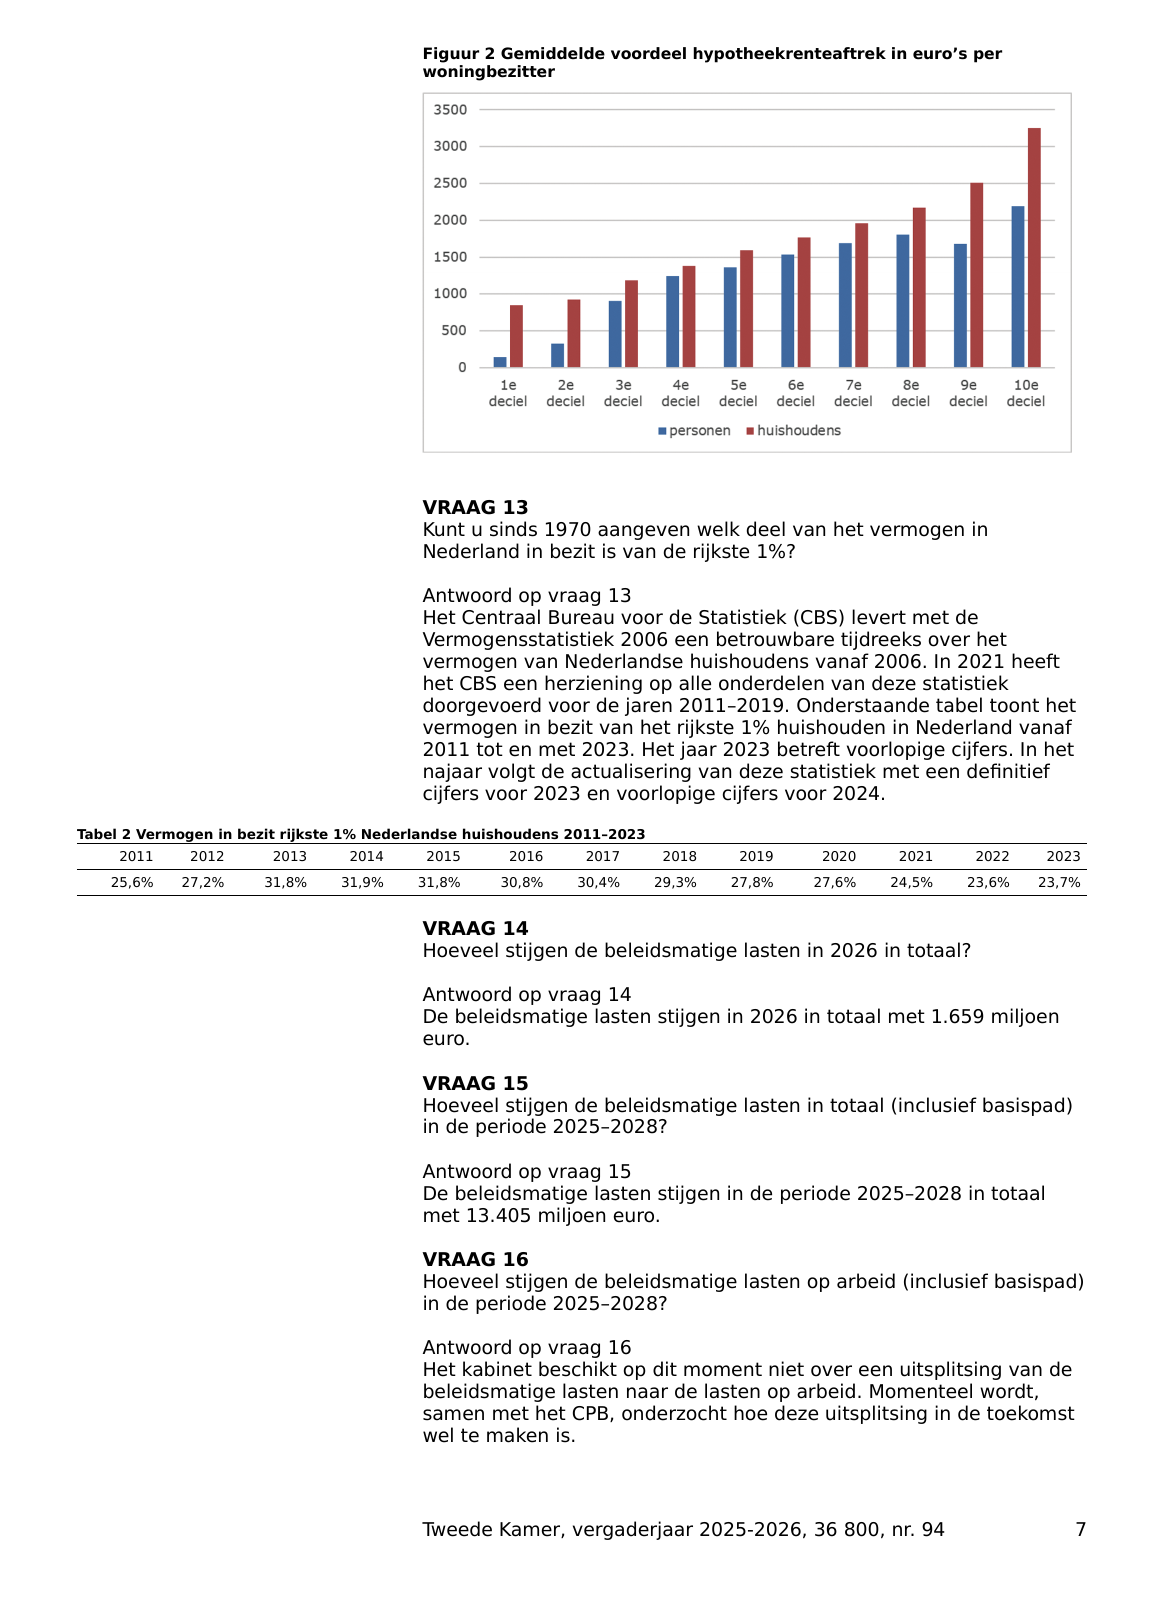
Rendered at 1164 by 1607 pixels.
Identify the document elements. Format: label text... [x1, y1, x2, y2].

text De beleidsmatige lasten stijgen in de periode 2025–2028 in totaal met 13.405 miljoen euro. [422, 1183, 1087, 1227]
table_cell 2020 [780, 844, 862, 869]
table_cell 2016 [466, 844, 549, 869]
text VRAAG 15 [422, 1072, 1087, 1094]
text Het Centraal Bureau voor de Statistiek (CBS) levert met de Vermogensstatistiek 2006 een betrouwbare tijdreeks over het vermogen van Nederlandse huishoudens vanaf 2006. In 2021 heeft het CBS een herziening op alle onderdelen van deze statistiek doorgevoerd voor de jaren 2011–2019. Onderstaande tabel toont het vermogen in bezit van het rijkste 1% huishouden in Nederland vanaf 2011 tot en met 2023. Het jaar 2023 betreft voorlopige cijfers. In het najaar volgt de actualisering van deze statistiek met een definitief cijfers voor 2023 en voorlopige cijfers voor 2024. [422, 607, 1087, 805]
table_cell 25,6% [77, 870, 153, 895]
table_cell 2013 [230, 844, 313, 869]
table_cell 30,8% [466, 870, 549, 895]
text Antwoord op vraag 16 [422, 1337, 1087, 1359]
table_cell 31,8% [390, 870, 466, 895]
text Hoeveel stijgen de beleidsmatige lasten in 2026 in totaal? [422, 940, 1087, 962]
text Figuur 2 Gemiddelde voordeel hypotheekrenteaftrek in euro’s per woningbezitter [422, 45, 1072, 81]
text Hoeveel stijgen de beleidsmatige lasten in totaal (inclusief basispad) in de periode 2025–2028? [422, 1094, 1087, 1138]
table_cell 2019 [703, 844, 779, 869]
text Antwoord op vraag 13 [422, 585, 1087, 607]
table_cell 23,7% [1016, 870, 1087, 895]
table_cell 2011 [77, 844, 153, 869]
text Antwoord op vraag 15 [422, 1161, 1087, 1183]
table_header Tabel 2 Vermogen in bezit rijkste 1% Nederlandse huishoudens 2011–2023 [77, 827, 1087, 843]
text Hoeveel stijgen de beleidsmatige lasten op arbeid (inclusief basispad) in de periode 2025–2028? [422, 1271, 1087, 1315]
table_cell 2021 [862, 844, 939, 869]
text Antwoord op vraag 14 [422, 984, 1087, 1006]
picture [422, 92, 1072, 453]
text VRAAG 14 [422, 918, 1087, 940]
text De beleidsmatige lasten stijgen in 2026 in totaal met 1.659 miljoen euro. [422, 1006, 1087, 1050]
table_cell 2023 [1016, 844, 1087, 869]
table_cell 2018 [626, 844, 703, 869]
text Kunt u sinds 1970 aangeven welk deel van het vermogen in Nederland in bezit is van de rijkste 1%? [422, 519, 1087, 563]
table_cell 2015 [390, 844, 466, 869]
table_cell 2017 [549, 844, 626, 869]
table_cell 2014 [313, 844, 390, 869]
table_cell 27,8% [703, 870, 779, 895]
table_cell 29,3% [626, 870, 703, 895]
text Het kabinet beschikt op dit moment niet over een uitsplitsing van de beleidsmatige lasten naar de lasten op arbeid. Momenteel wordt, samen met het CPB, onderzocht hoe deze uitsplitsing in de toekomst wel te maken is. [422, 1359, 1087, 1447]
table_cell 27,2% [154, 870, 230, 895]
text VRAAG 16 [422, 1249, 1087, 1271]
table_cell 27,6% [780, 870, 862, 895]
table_cell 30,4% [549, 870, 626, 895]
table_cell 31,8% [230, 870, 313, 895]
table_cell 23,6% [939, 870, 1016, 895]
table_cell 24,5% [862, 870, 939, 895]
text VRAAG 13 [422, 497, 1087, 519]
table_cell 31,9% [313, 870, 390, 895]
table_cell 2022 [939, 844, 1016, 869]
table_cell 2012 [154, 844, 230, 869]
